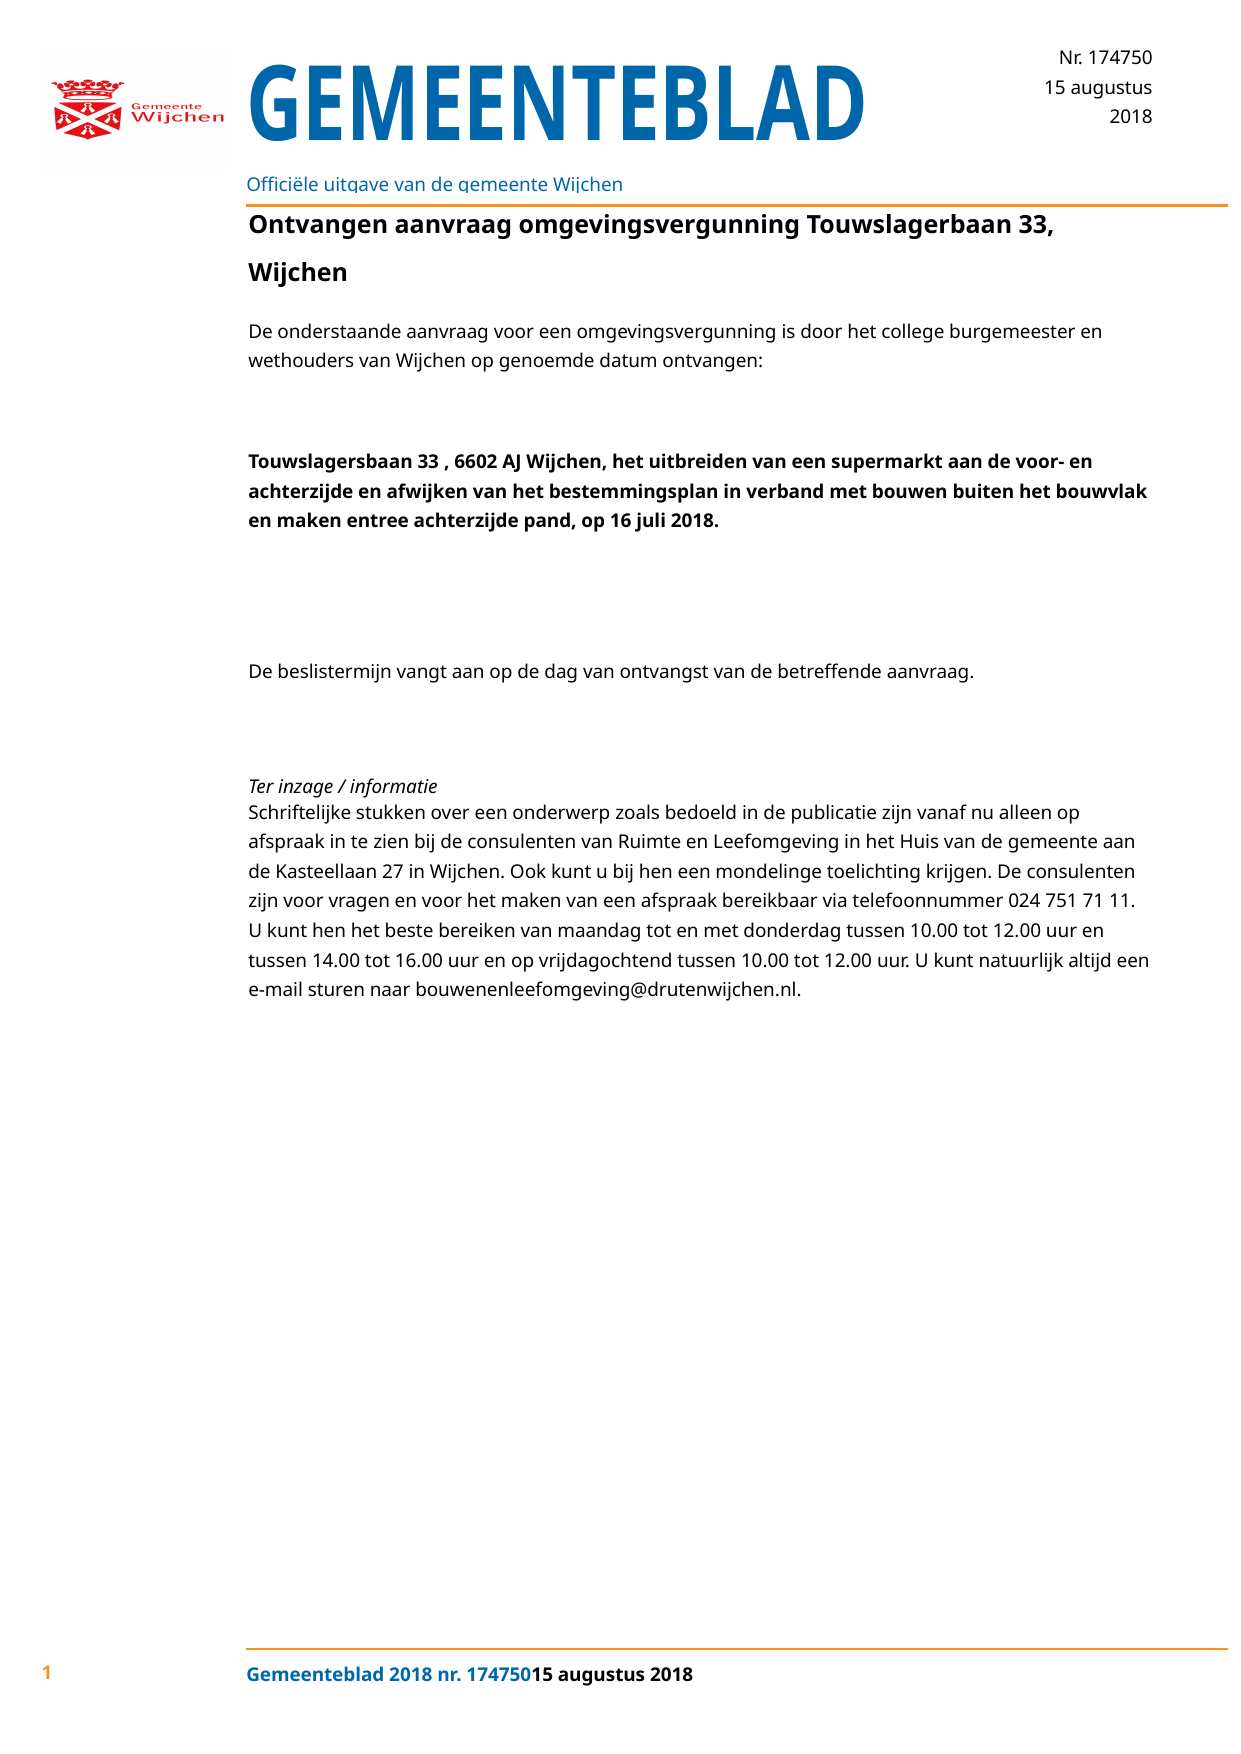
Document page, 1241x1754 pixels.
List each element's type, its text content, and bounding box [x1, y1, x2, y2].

text Schriftelijke stukken over een onderwerp zoals bedoeld in de publicatie zijn vanaf nu alleen op afspraak in te zien bij de consulenten van Ruimte en Leefomgeving in het Huis van de gemeente aan de Kasteellaan 27 in Wijchen. Ook kunt u bij hen een mondelinge toelichting krijgen. De consulenten zijn voor vragen en voor het maken van een afspraak bereikbaar via telefoonnummer 024 751 71 11. U kunt hen het beste bereiken van maandag tot en met donderdag tussen 10.00 tot 12.00 uur en tussen 14.00 tot 16.00 uur en op vrijdagochtend tussen 10.00 tot 12.00 uur. U kunt natuurlijk altijd een e-mail sturen naar bouwenenleefomgeving@drutenwijchen.nl. [248, 799, 1152, 1002]
text Ter inzage / informatie [248, 773, 1152, 799]
text De onderstaande aanvraag voor een omgevingsvergunning is door het college burgemeester en wethouders van Wijchen op genoemde datum ontvangen: [248, 318, 1152, 373]
picture [41, 47, 231, 172]
text De beslistermijn vangt aan op de dag van ontvangst van de betreffende aanvraag. [248, 659, 1152, 684]
text Ontvangen aanvraag omgevingsvergunning Touwslagerbaan 33, Wijchen [248, 207, 1152, 288]
text Touwslagersbaan 33 , 6602 AJ Wijchen, het uitbreiden van een supermarkt aan de voor- en achterzijde en afwijken van het bestemmingsplan in verband met bouwen buiten het bouwvlak en maken entree achterzijde pand, op 16 juli 2018. [248, 448, 1152, 533]
